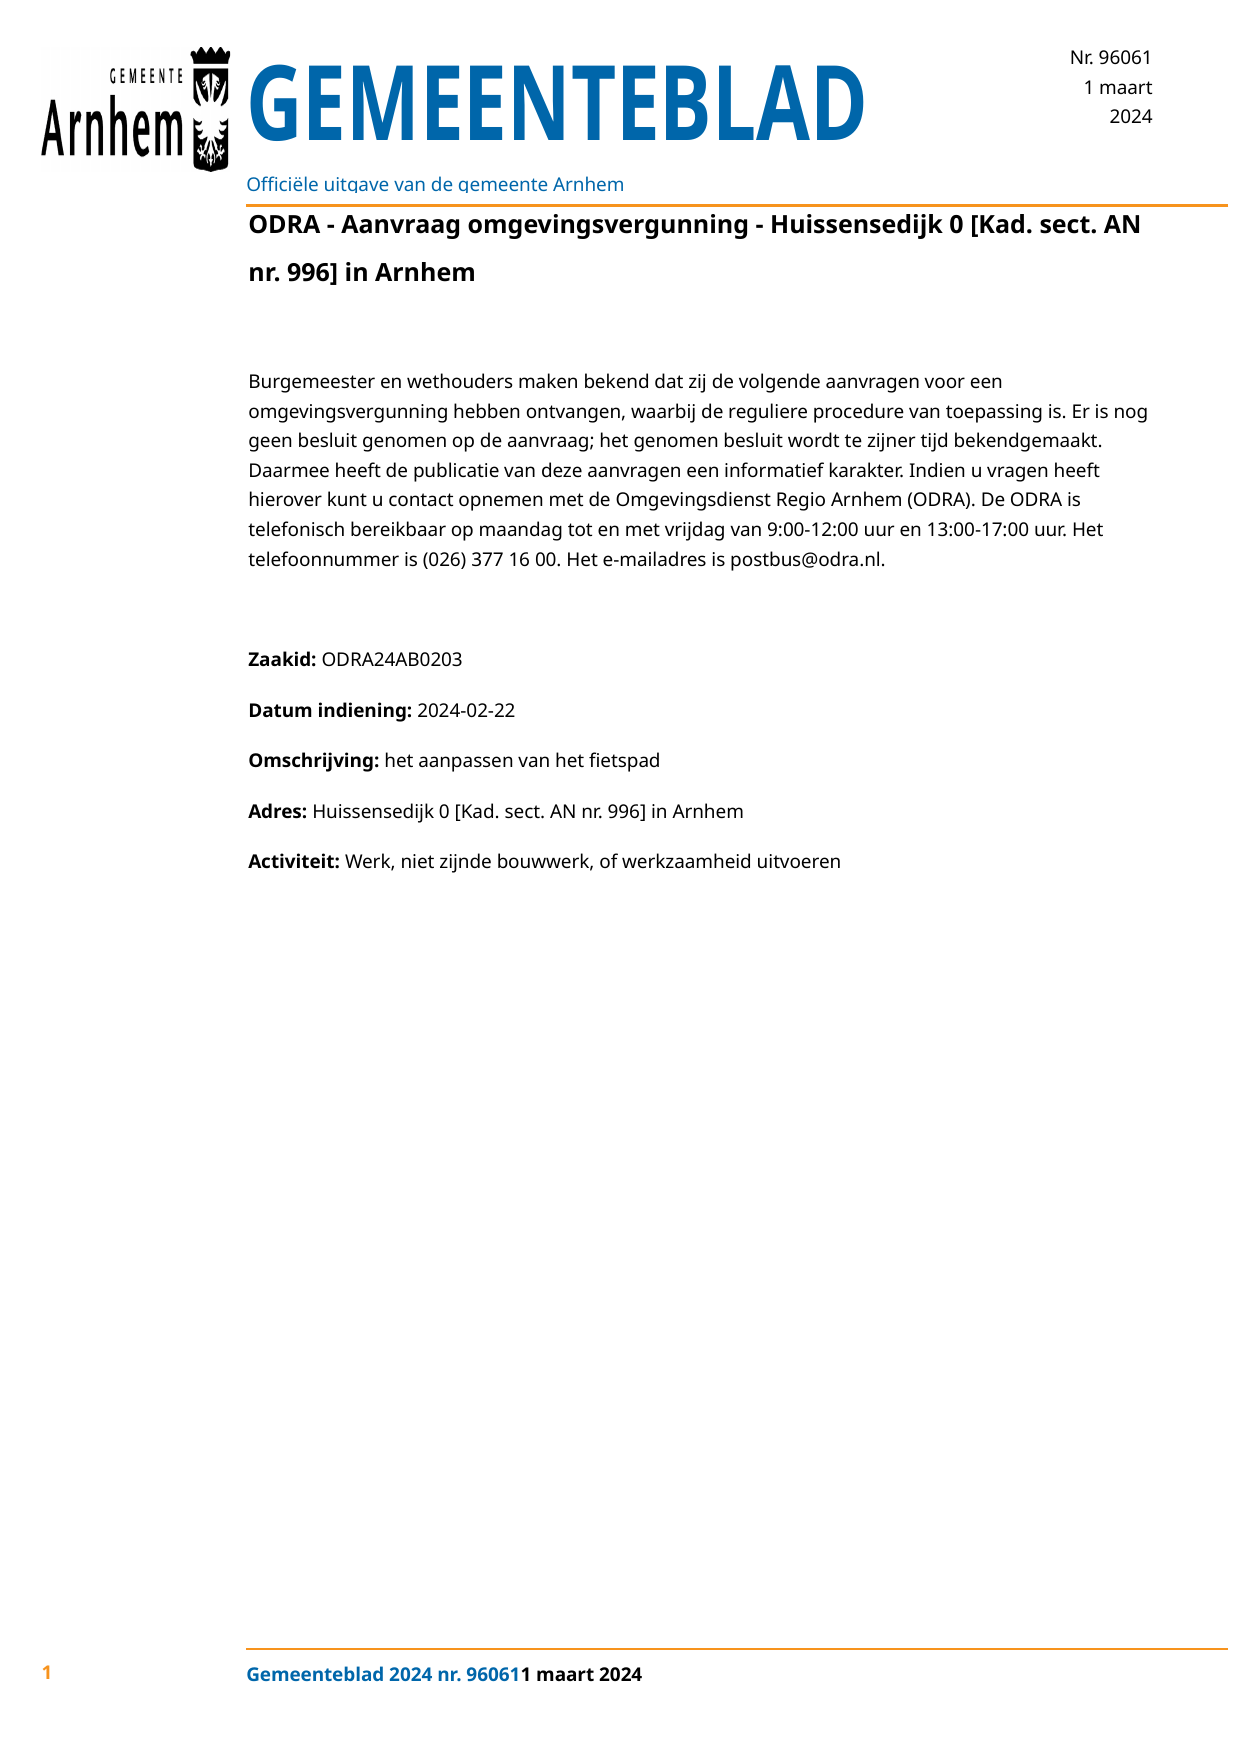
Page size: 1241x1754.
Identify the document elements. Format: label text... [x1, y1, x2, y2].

text Burgemeester en wethouders maken bekend dat zij de volgende aanvragen voor een omgevingsvergunning hebben ontvangen, waarbij de reguliere procedure van toepassing is. Er is nog geen besluit genomen op de aanvraag; het genomen besluit wordt te zijner tijd bekendgemaakt. Daarmee heeft de publicatie van deze aanvragen een informatief karakter. Indien u vragen heeft hierover kunt u contact opnemen met de Omgevingsdienst Regio Arnhem (ODRA). De ODRA is telefonisch bereikbaar op maandag tot en met vrijdag van 9:00-12:00 uur en 13:00-17:00 uur. Het telefoonnummer is (026) 377 16 00. Het e-mailadres is postbus@odra.nl. [248, 368, 1152, 572]
text Zaakid: ODRA24AB0203 [248, 647, 1152, 672]
text Omschrijving: het aanpassen van het fietspad [248, 747, 1152, 773]
text Adres: Huissensedijk 0 [Kad. sect. AN nr. 996] in Arnhem [248, 798, 1152, 824]
text Activiteit: Werk, niet zijnde bouwwerk, of werkzaamheid uitvoeren [248, 848, 1152, 874]
text Datum indiening: 2024-02-22 [248, 697, 1152, 723]
text ODRA - Aanvraag omgevingsvergunning - Huissensedijk 0 [Kad. sect. AN nr. 996] in Arnhem [248, 207, 1152, 288]
picture [41, 47, 231, 172]
